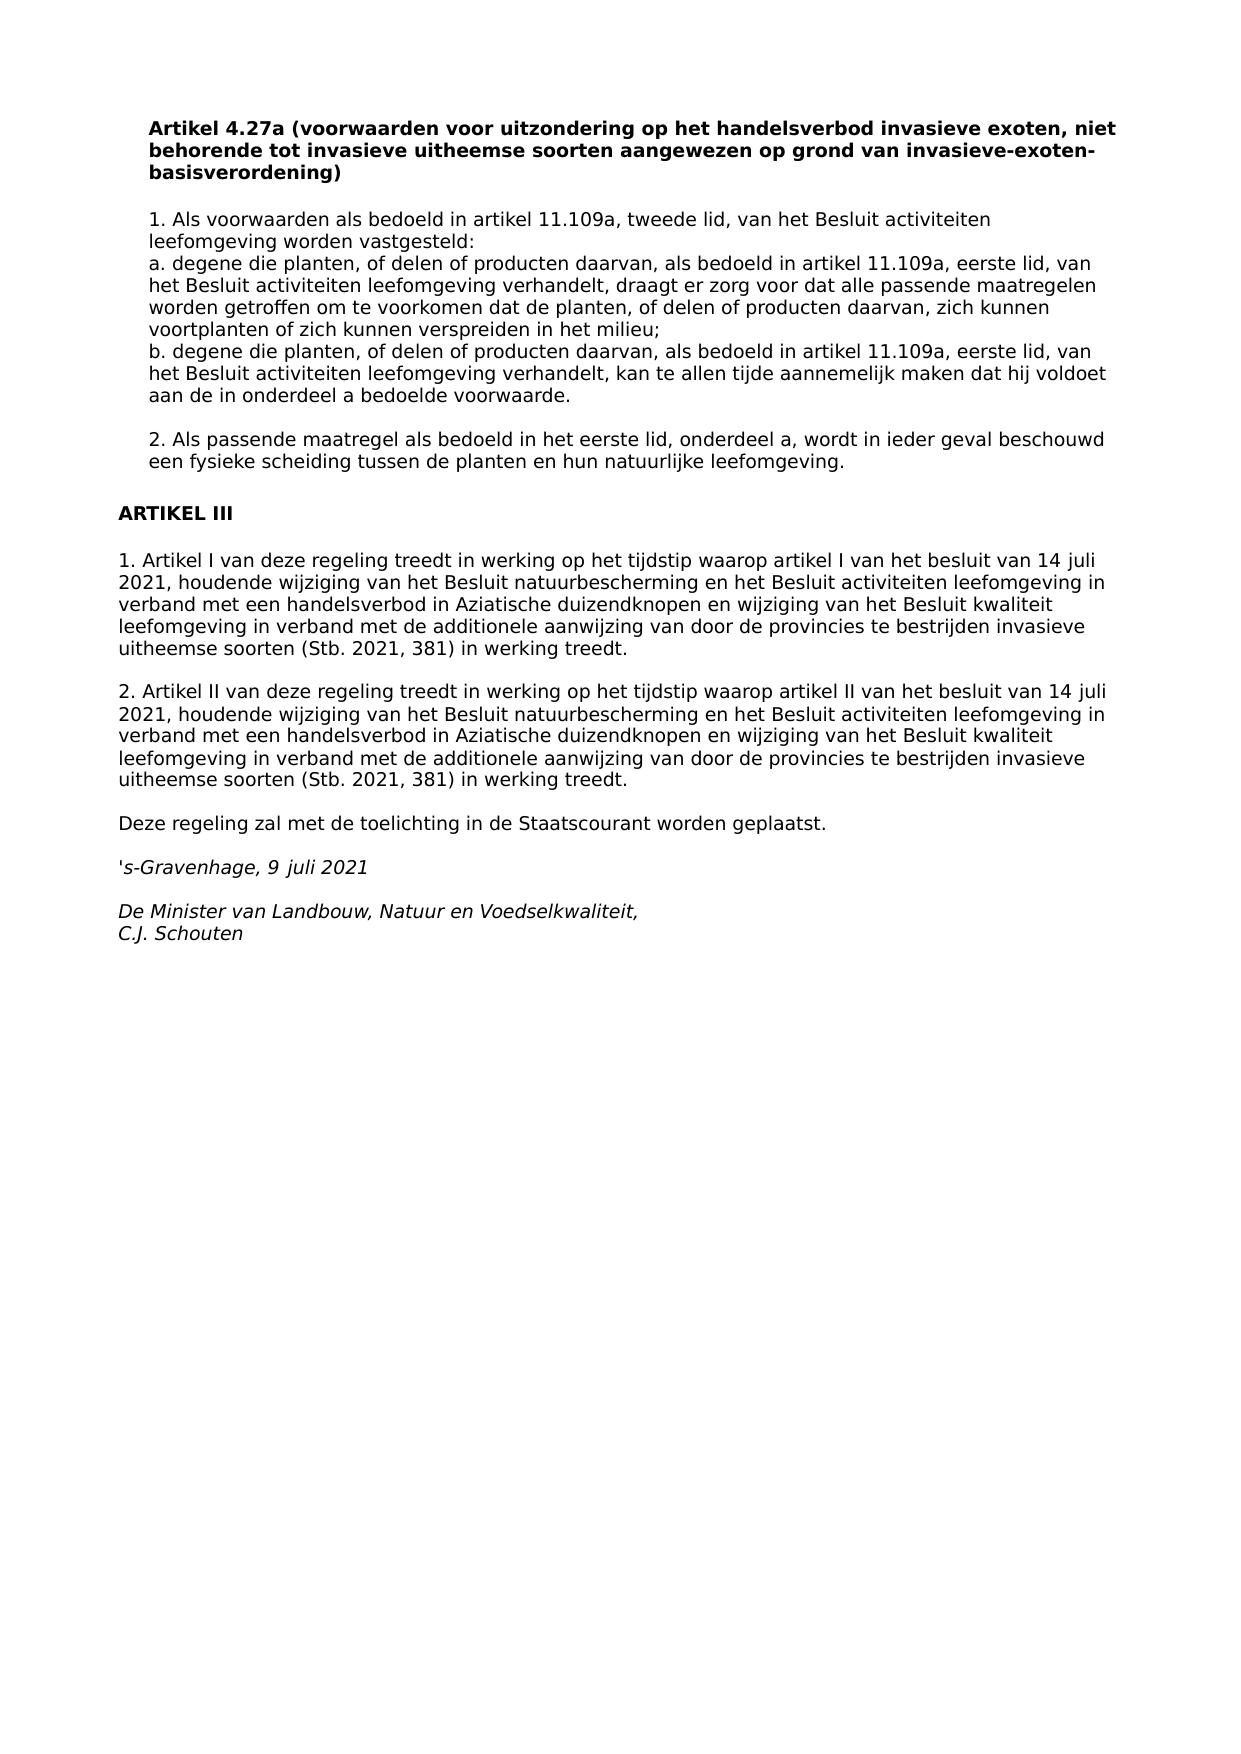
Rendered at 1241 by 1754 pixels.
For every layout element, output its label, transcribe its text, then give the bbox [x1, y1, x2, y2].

text Deze regeling zal met de toelichting in de Staatscourant worden geplaatst. [118, 813, 1122, 835]
text 2. Artikel II van deze regeling treedt in werking op het tijdstip waarop artikel II van het besluit van 14 juli 2021, houdende wijziging van het Besluit natuurbescherming en het Besluit activiteiten leefomgeving in verband met een handelsverbod in Aziatische duizendknopen en wijziging van het Besluit kwaliteit leefomgeving in verband met de additionele aanwijzing van door de provincies te bestrijden invasieve uitheemse soorten (Stb. 2021, 381) in werking treedt. [118, 681, 1122, 791]
text a. degene die planten, of delen of producten daarvan, als bedoeld in artikel 11.109a, eerste lid, van het Besluit activiteiten leefomgeving verhandelt, draagt er zorg voor dat alle passende maatregelen worden getroffen om te voorkomen dat de planten, of delen of producten daarvan, zich kunnen voortplanten of zich kunnen verspreiden in het milieu; [148, 253, 1122, 341]
text 1. Artikel I van deze regeling treedt in werking op het tijdstip waarop artikel I van het besluit van 14 juli 2021, houdende wijziging van het Besluit natuurbescherming en het Besluit activiteiten leefomgeving in verband met een handelsverbod in Aziatische duizendknopen en wijziging van het Besluit kwaliteit leefomgeving in verband met de additionele aanwijzing van door de provincies te bestrijden invasieve uitheemse soorten (Stb. 2021, 381) in werking treedt. [118, 550, 1122, 659]
text 2. Als passende maatregel als bedoeld in het eerste lid, onderdeel a, wordt in ieder geval beschouwd een fysieke scheiding tussen de planten en hun natuurlijke leefomgeving. [148, 429, 1122, 473]
text 's-Gravenhage, 9 juli 2021 [118, 857, 1122, 879]
text De Minister van Landbouw, Natuur en Voedselkwaliteit, C.J. Schouten [118, 901, 1122, 945]
subtitle Artikel 4.27a (voorwaarden voor uitzondering op het handelsverbod invasieve exoten, niet behorende tot invasieve uitheemse soorten aangewezen op grond van invasieve-exoten-basisverordening) [148, 118, 1122, 184]
text 1. Als voorwaarden als bedoeld in artikel 11.109a, tweede lid, van het Besluit activiteiten leefomgeving worden vastgesteld: [148, 209, 1122, 253]
text b. degene die planten, of delen of producten daarvan, als bedoeld in artikel 11.109a, eerste lid, van het Besluit activiteiten leefomgeving verhandelt, kan te allen tijde aannemelijk maken dat hij voldoet aan de in onderdeel a bedoelde voorwaarde. [148, 341, 1122, 407]
subtitle ARTIKEL III [118, 503, 1122, 525]
